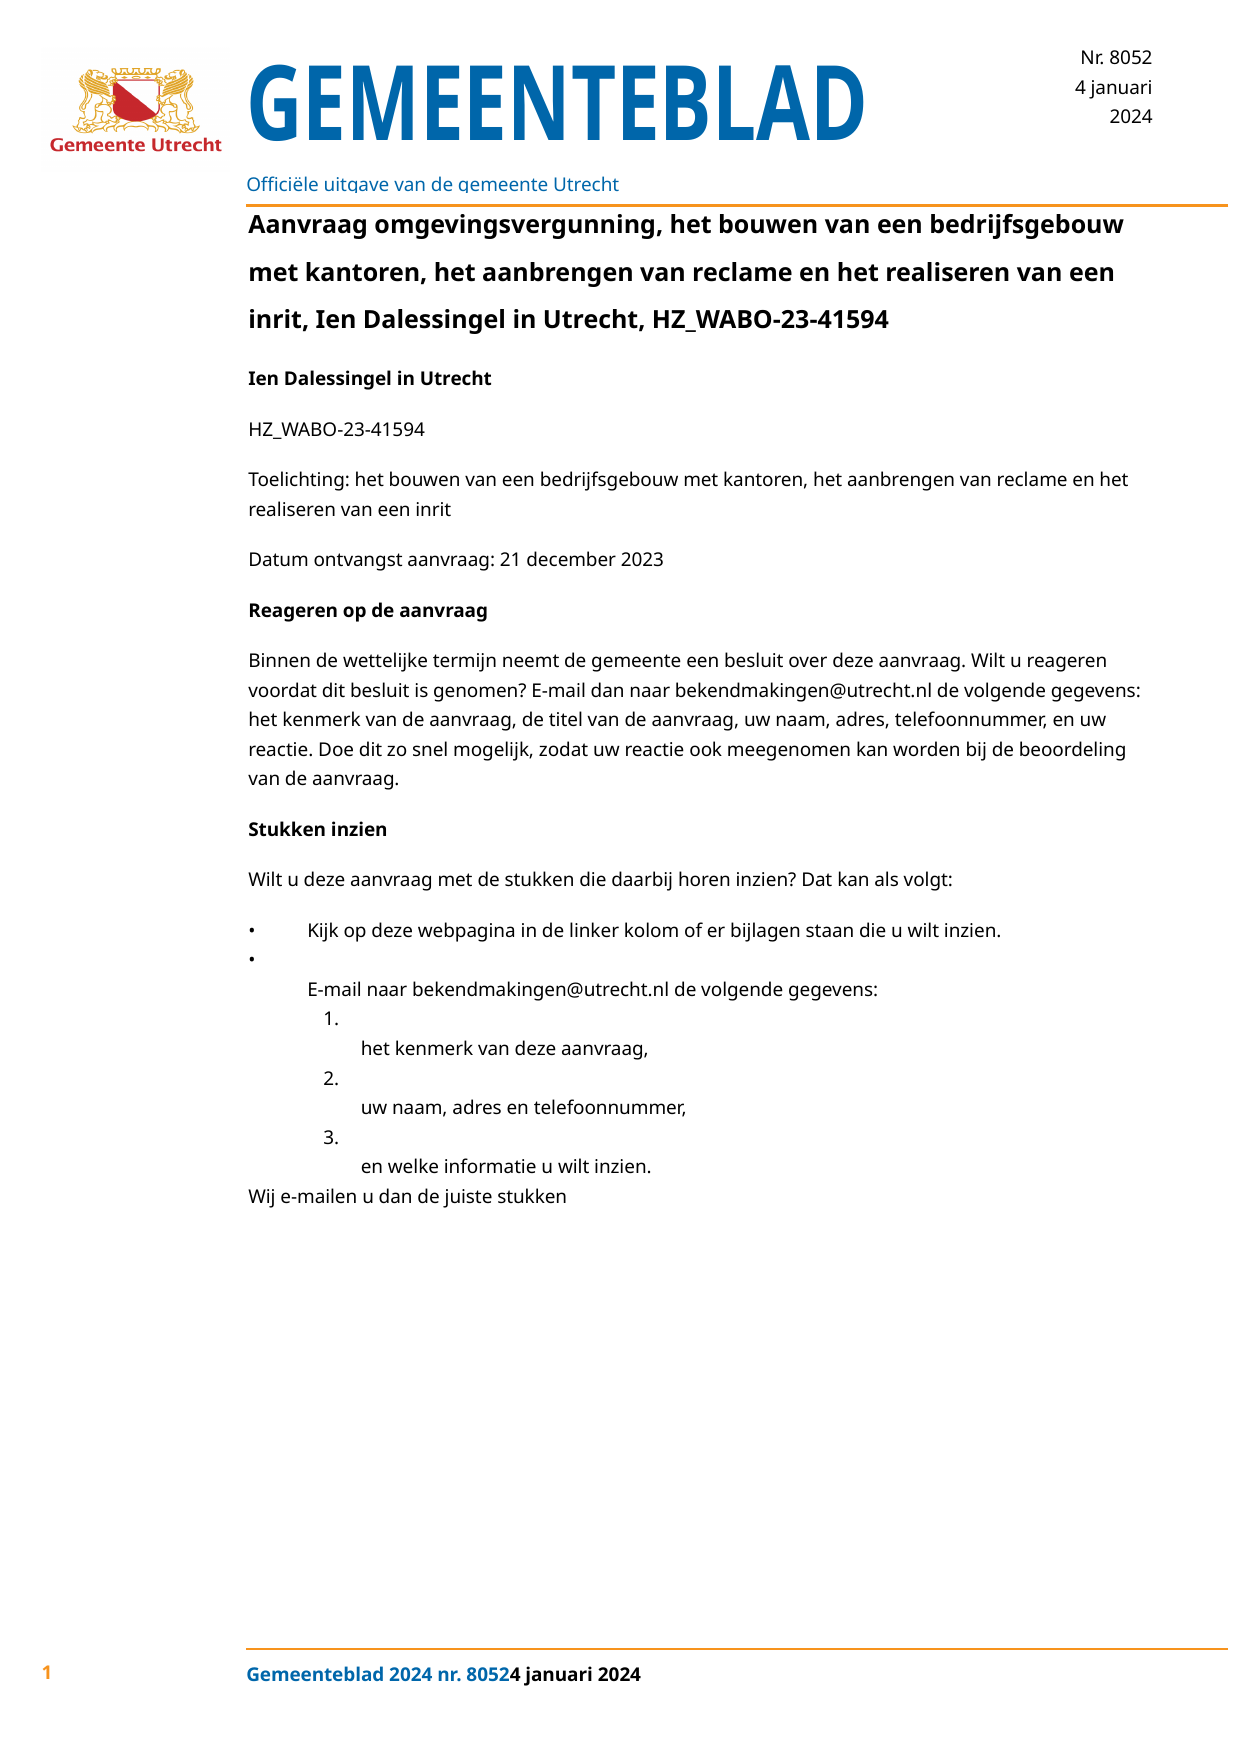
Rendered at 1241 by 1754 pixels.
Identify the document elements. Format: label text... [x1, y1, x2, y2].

text Binnen de wettelijke termijn neemt de gemeente een besluit over deze aanvraag. Wilt u reageren voordat dit besluit is genomen? E-mail dan naar bekendmakingen@utrecht.nl de volgende gegevens: het kenmerk van de aanvraag, de titel van de aanvraag, uw naam, adres, telefoonnummer, en uw reactie. Doe dit zo snel mogelijk, zodat uw reactie ook meegenomen kan worden bij de beoordeling van de aanvraag. [248, 647, 1152, 791]
text Datum ontvangst aanvraag: 21 december 2023 [248, 546, 1152, 572]
text Ien Dalessingel in Utrecht [248, 366, 1152, 391]
text Reageren op de aanvraag [248, 597, 1152, 622]
list en welke informatie u wilt inzien. [323, 1153, 1152, 1179]
list Kijk op deze webpagina in de linker kolom of er bijlagen staan die u wilt inzien. [248, 917, 1152, 942]
list het kenmerk van deze aanvraag, [323, 1035, 1152, 1061]
text Stukken inzien [248, 816, 1152, 842]
list uw naam, adres en telefoonnummer, [323, 1094, 1152, 1120]
text Toelichting: het bouwen van een bedrijfsgebouw met kantoren, het aanbrengen van reclame en het realiseren van een inrit [248, 466, 1152, 522]
text Wij e-mailen u dan de juiste stukken [248, 1183, 1152, 1209]
list E-mail naar bekendmakingen@utrecht.nl de volgende gegevens: [248, 976, 1152, 1002]
picture [41, 47, 231, 172]
text HZ_WABO-23-41594 [248, 416, 1152, 442]
text Wilt u deze aanvraag met de stukken die daarbij horen inzien? Dat kan als volgt: [248, 866, 1152, 892]
text Aanvraag omgevingsvergunning, het bouwen van een bedrijfsgebouw met kantoren, het aanbrengen van reclame en het realiseren van een inrit, Ien Dalessingel in Utrecht, HZ_WABO-23-41594 [248, 207, 1152, 336]
